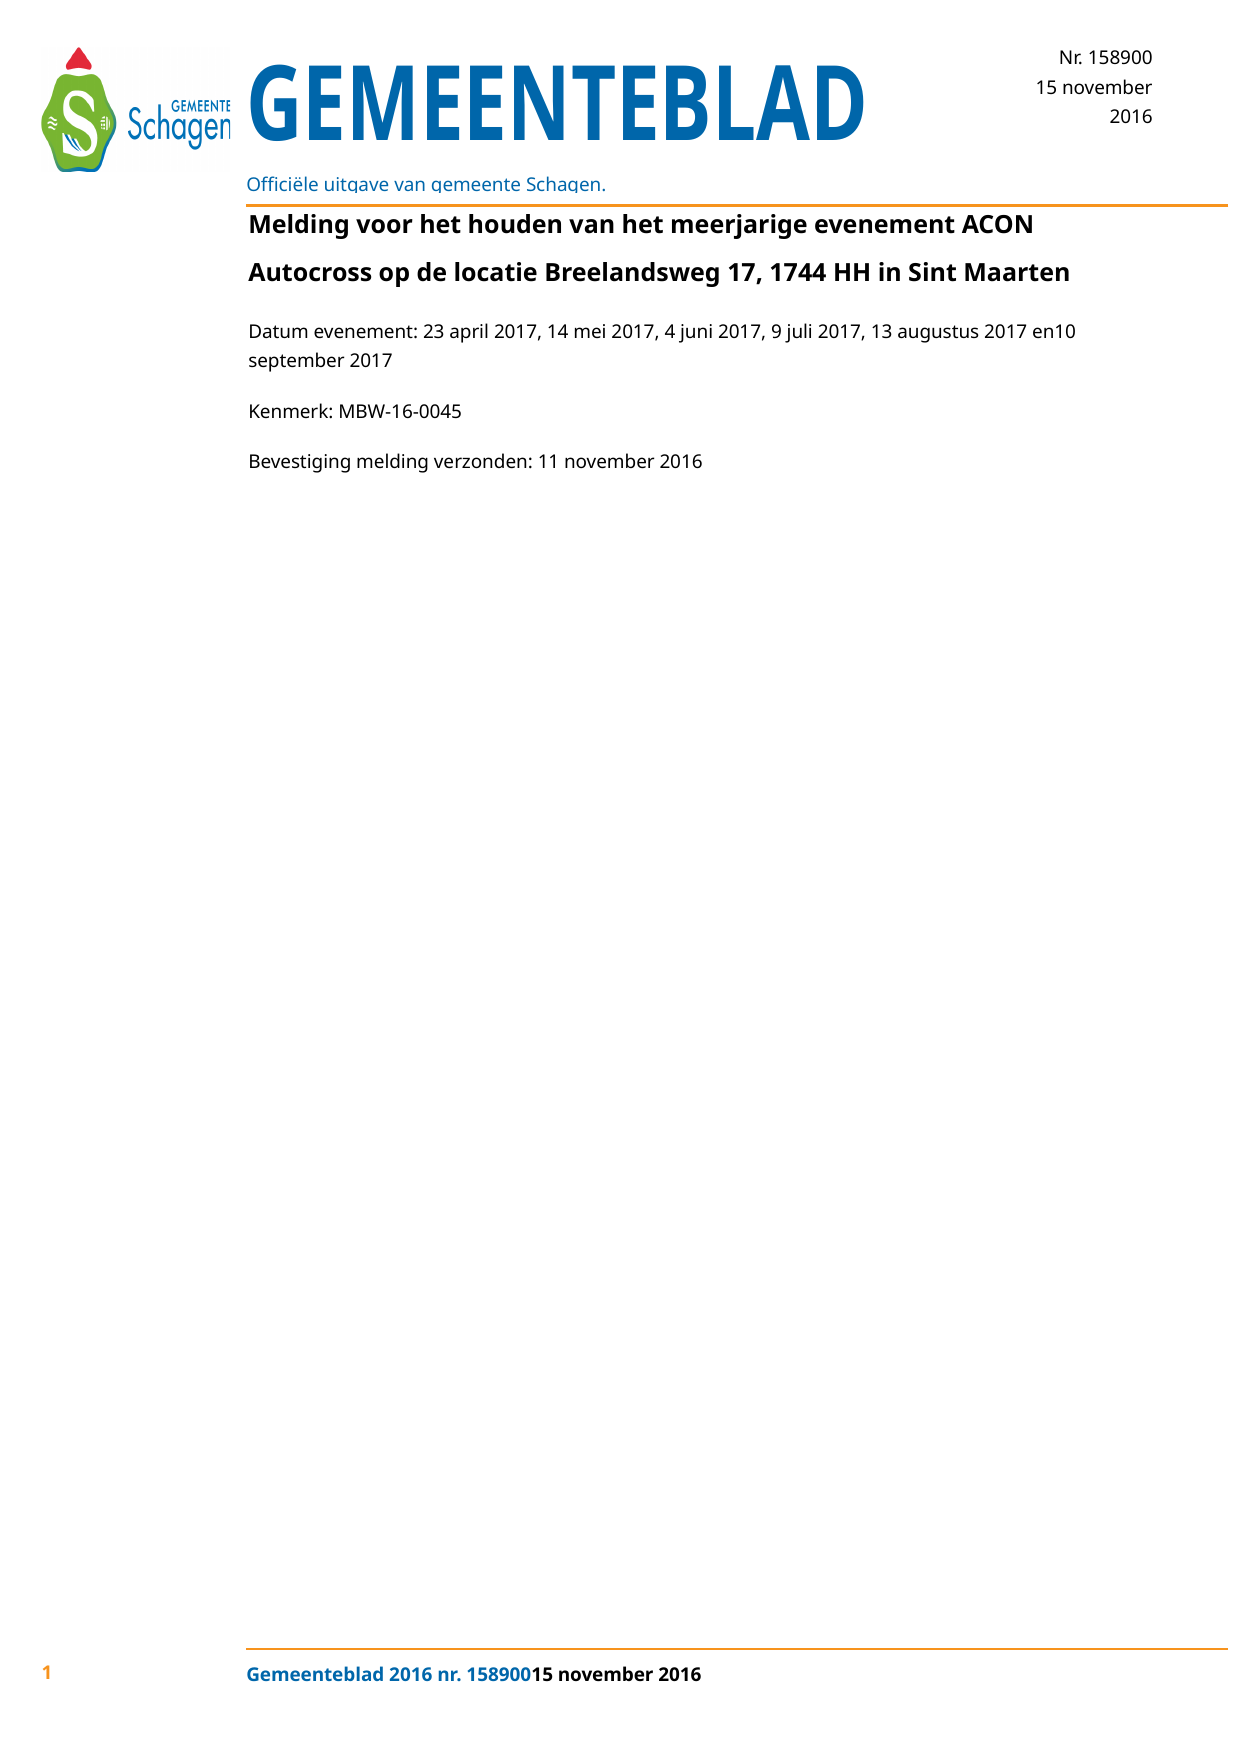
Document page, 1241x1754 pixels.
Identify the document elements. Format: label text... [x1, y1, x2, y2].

text Melding voor het houden van het meerjarige evenement ACON Autocross op de locatie Breelandsweg 17, 1744 HH in Sint Maarten [248, 207, 1152, 288]
text Bevestiging melding verzonden: 11 november 2016 [248, 448, 1152, 474]
text Kenmerk: MBW-16-0045 [248, 398, 1152, 424]
text Datum evenement: 23 april 2017, 14 mei 2017, 4 juni 2017, 9 juli 2017, 13 augustus 2017 en10 september 2017 [248, 318, 1152, 373]
picture [41, 47, 231, 172]
